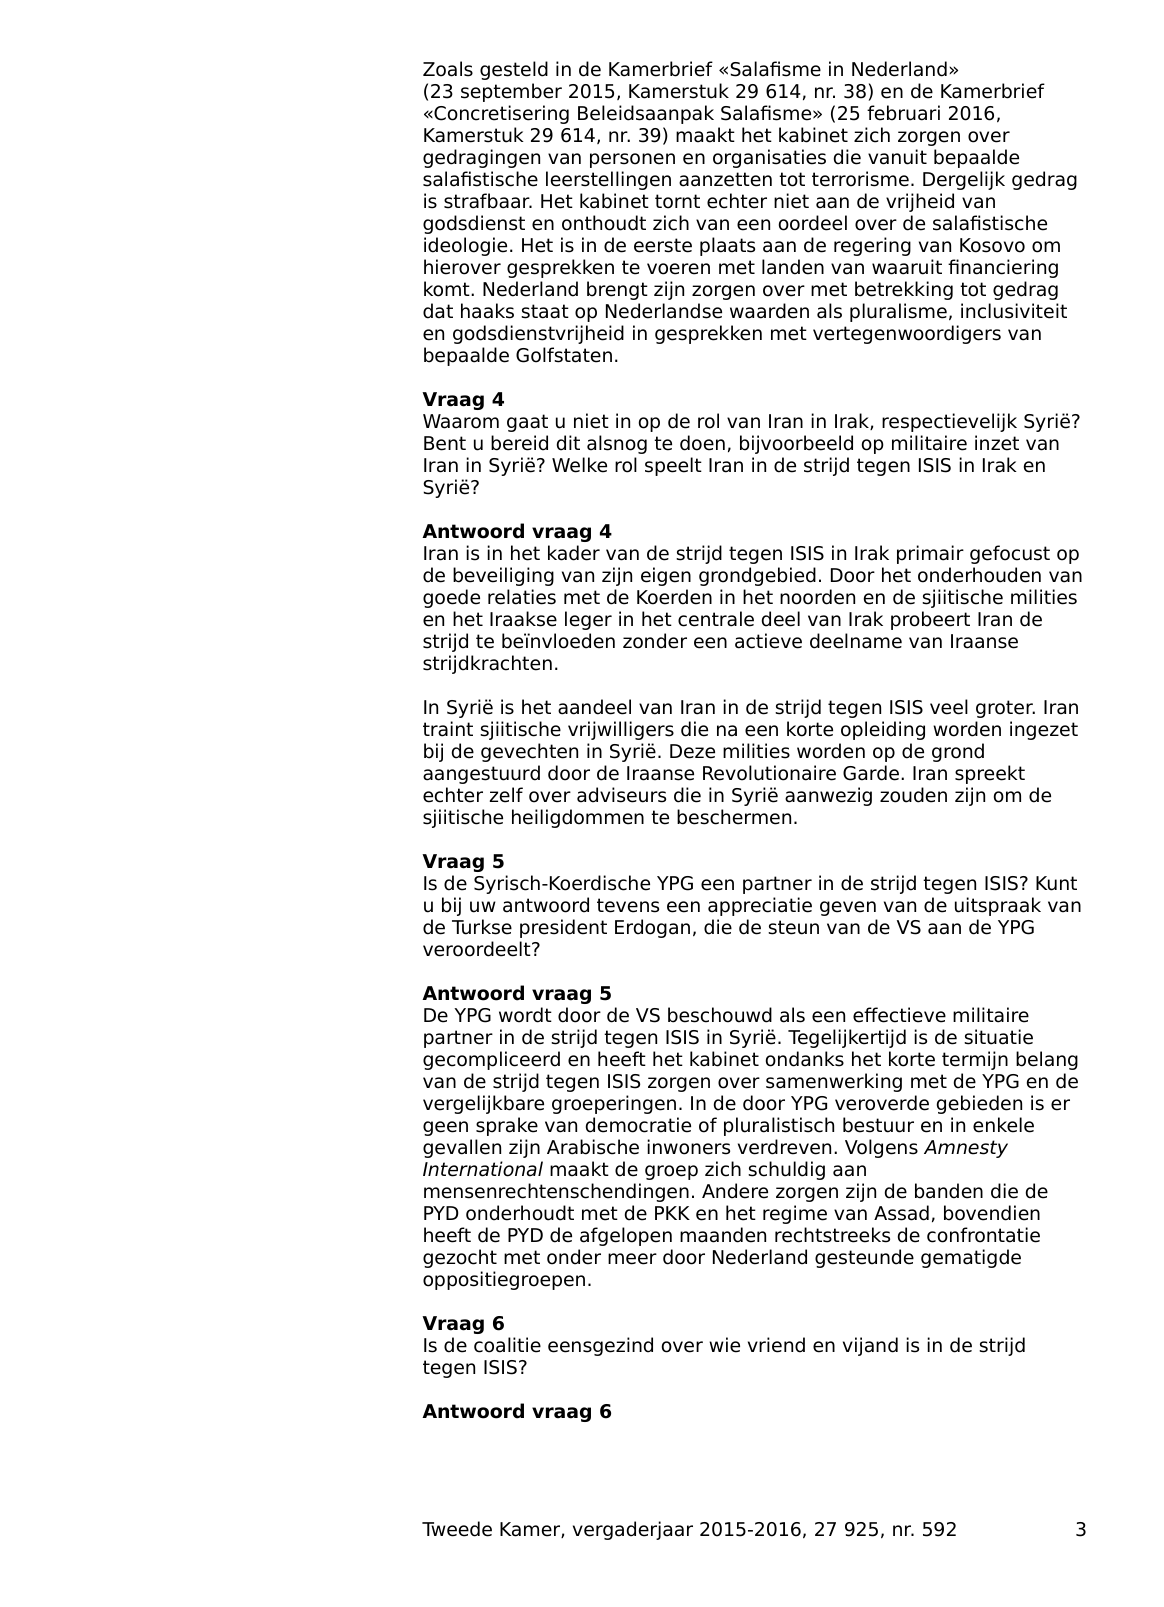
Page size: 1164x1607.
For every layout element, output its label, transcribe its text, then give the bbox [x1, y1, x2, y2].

text Antwoord vraag 5 [422, 983, 1087, 1005]
text Zoals gesteld in de Kamerbrief «Salafisme in Nederland» (23 september 2015, Kamerstuk 29 614, nr. 38) en de Kamerbrief «Concretisering Beleidsaanpak Salafisme» (25 februari 2016, Kamerstuk 29 614, nr. 39) maakt het kabinet zich zorgen over gedragingen van personen en organisaties die vanuit bepaalde salafistische leerstellingen aanzetten tot terrorisme. Dergelijk gedrag is strafbaar. Het kabinet tornt echter niet aan de vrijheid van godsdienst en onthoudt zich van een oordeel over de salafistische ideologie. Het is in de eerste plaats aan de regering van Kosovo om hierover gesprekken te voeren met landen van waaruit financiering komt. Nederland brengt zijn zorgen over met betrekking tot gedrag dat haaks staat op Nederlandse waarden als pluralisme, inclusiviteit en godsdienstvrijheid in gesprekken met vertegenwoordigers van bepaalde Golfstaten. [422, 59, 1087, 367]
text Waarom gaat u niet in op de rol van Iran in Irak, respectievelijk Syrië? Bent u bereid dit alsnog te doen, bijvoorbeeld op militaire inzet van Iran in Syrië? Welke rol speelt Iran in de strijd tegen ISIS in Irak en Syrië? [422, 411, 1087, 499]
text Is de coalitie eensgezind over wie vriend en vijand is in de strijd tegen ISIS? [422, 1335, 1087, 1379]
text Vraag 5 [422, 851, 1087, 873]
text De YPG wordt door de VS beschouwd als een effectieve militaire partner in de strijd tegen ISIS in Syrië. Tegelijkertijd is de situatie gecompliceerd en heeft het kabinet ondanks het korte termijn belang van de strijd tegen ISIS zorgen over samenwerking met de YPG en de vergelijkbare groeperingen. In de door YPG veroverde gebieden is er geen sprake van democratie of pluralistisch bestuur en in enkele gevallen zijn Arabische inwoners verdreven. Volgens Amnesty International maakt de groep zich schuldig aan mensenrechtenschendingen. Andere zorgen zijn de banden die de PYD onderhoudt met de PKK en het regime van Assad, bovendien heeft de PYD de afgelopen maanden rechtstreeks de confrontatie gezocht met onder meer door Nederland gesteunde gematigde oppositiegroepen. [422, 1005, 1087, 1291]
text In Syrië is het aandeel van Iran in de strijd tegen ISIS veel groter. Iran traint sjiitische vrijwilligers die na een korte opleiding worden ingezet bij de gevechten in Syrië. Deze milities worden op de grond aangestuurd door de Iraanse Revolutionaire Garde. Iran spreekt echter zelf over adviseurs die in Syrië aanwezig zouden zijn om de sjiitische heiligdommen te beschermen. [422, 697, 1087, 829]
text Antwoord vraag 4 [422, 521, 1087, 543]
text Antwoord vraag 6 [422, 1401, 1087, 1423]
text Is de Syrisch-Koerdische YPG een partner in de strijd tegen ISIS? Kunt u bij uw antwoord tevens een appreciatie geven van de uitspraak van de Turkse president Erdogan, die de steun van de VS aan de YPG veroordeelt? [422, 873, 1087, 961]
text Vraag 6 [422, 1313, 1087, 1335]
text Iran is in het kader van de strijd tegen ISIS in Irak primair gefocust op de beveiliging van zijn eigen grondgebied. Door het onderhouden van goede relaties met de Koerden in het noorden en de sjiitische milities en het Iraakse leger in het centrale deel van Irak probeert Iran de strijd te beïnvloeden zonder een actieve deelname van Iraanse strijdkrachten. [422, 543, 1087, 675]
text Vraag 4 [422, 389, 1087, 411]
